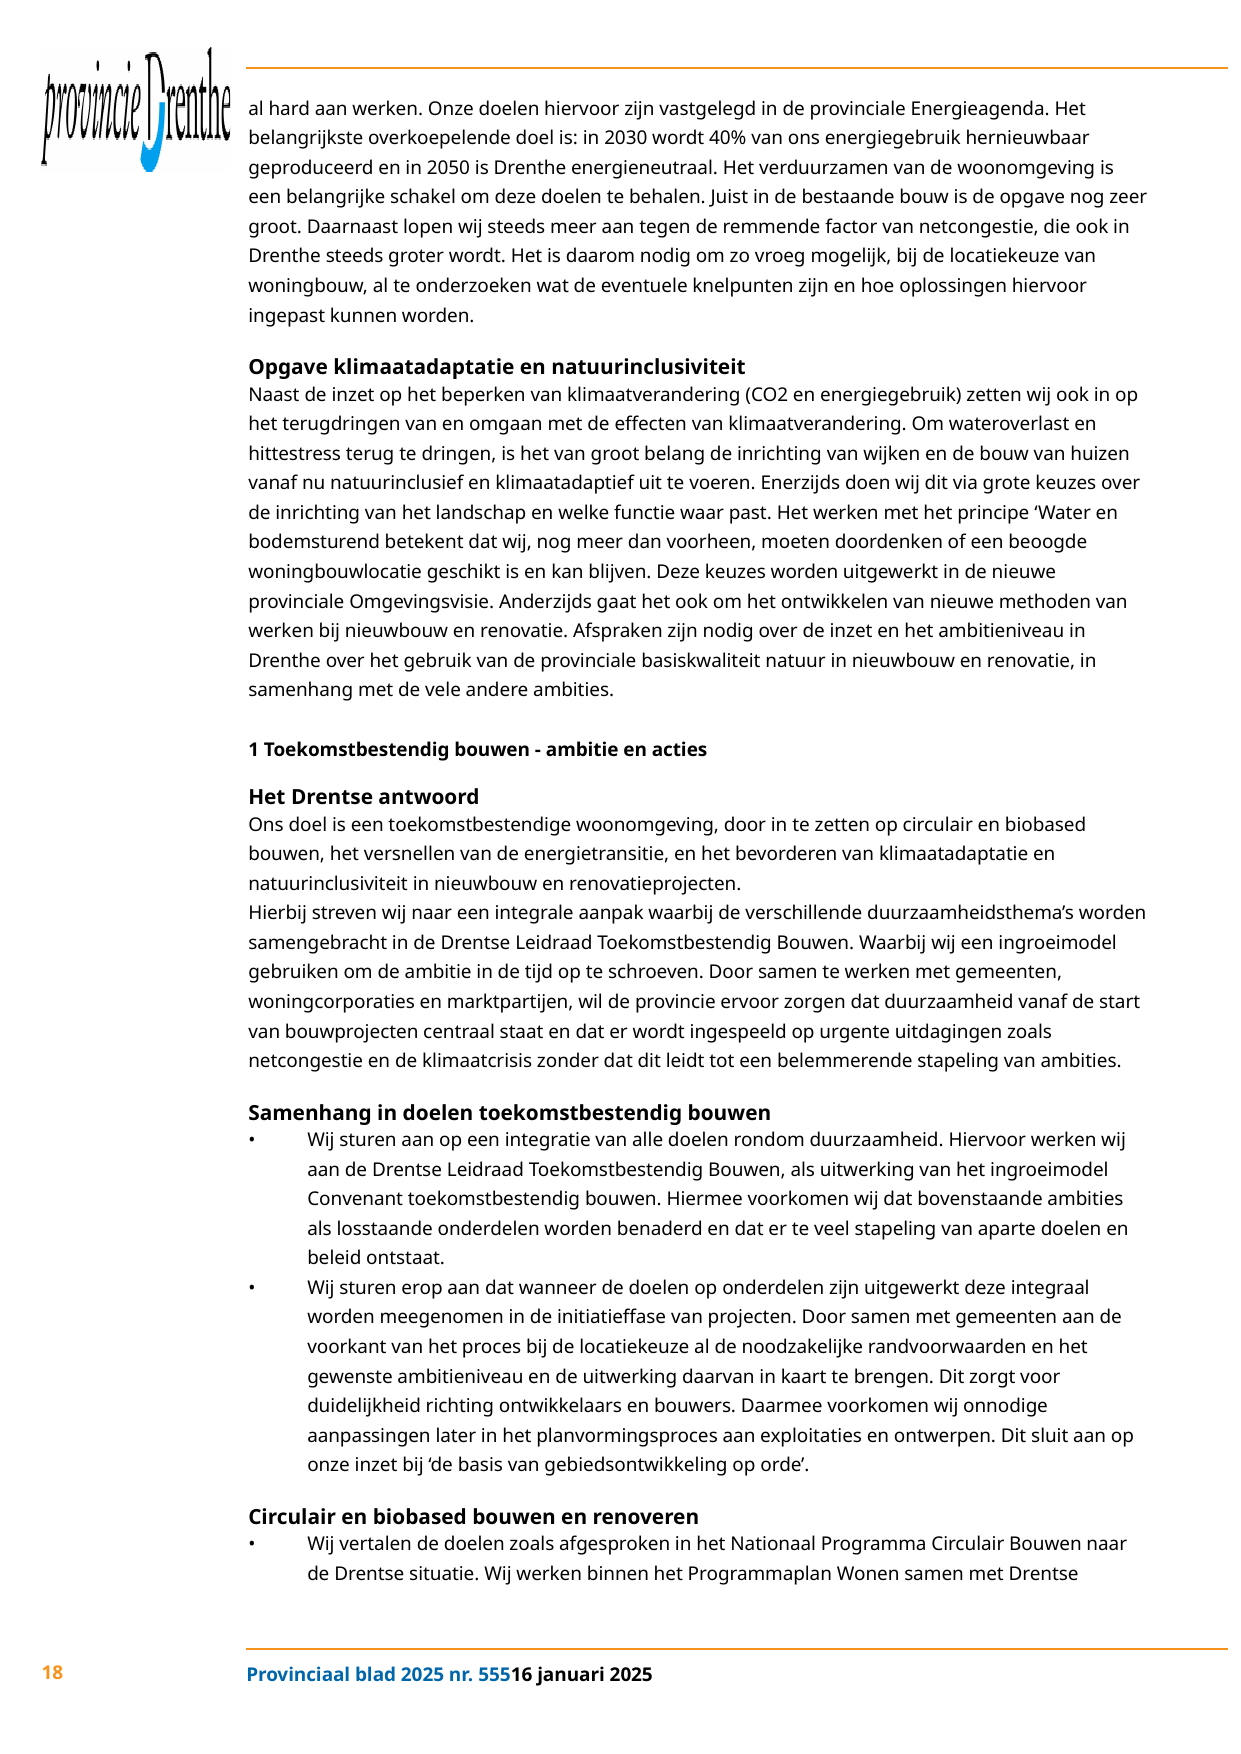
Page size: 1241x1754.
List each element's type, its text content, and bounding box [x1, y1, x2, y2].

text Circulair en biobased bouwen en renoveren [248, 1502, 1152, 1531]
text 1 Toekomstbestendig bouwen - ambitie en acties [248, 736, 1152, 761]
text Naast de inzet op het beperken van klimaatverandering (CO2 en energiegebruik) zetten wij ook in op het terugdringen van en omgaan met de effecten van klimaatverandering. Om wateroverlast en hittestress terug te dringen, is het van groot belang de inrichting van wijken en de bouw van huizen vanaf nu natuurinclusief en klimaatadaptief uit te voeren. Enerzijds doen wij dit via grote keuzes over de inrichting van het landschap en welke functie waar past. Het werken met het principe ‘Water en bodemsturend betekent dat wij, nog meer dan voorheen, moeten doordenken of een beoogde woningbouwlocatie geschikt is en kan blijven. Deze keuzes worden uitgewerkt in de nieuwe provinciale Omgevingsvisie. Anderzijds gaat het ook om het ontwikkelen van nieuwe methoden van werken bij nieuwbouw en renovatie. Afspraken zijn nodig over de inzet en het ambitieniveau in Drenthe over het gebruik van de provinciale basiskwaliteit natuur in nieuwbouw en renovatie, in samenhang met de vele andere ambities. [248, 381, 1152, 702]
list Wij vertalen de doelen zoals afgesproken in het Nationaal Programma Circulair Bouwen naar de Drentse situatie. Wij werken binnen het Programmaplan Wonen samen met Drentse [248, 1531, 1152, 1586]
text Samenhang in doelen toekomstbestendig bouwen [248, 1098, 1152, 1126]
text Opgave klimaatadaptatie en natuurinclusiviteit [248, 352, 1152, 381]
picture [41, 47, 231, 172]
text al hard aan werken. Onze doelen hiervoor zijn vastgelegd in de provinciale Energieagenda. Het belangrijkste overkoepelende doel is: in 2030 wordt 40% van ons energiegebruik hernieuwbaar geproduceerd en in 2050 is Drenthe energieneutraal. Het verduurzamen van de woonomgeving is een belangrijke schakel om deze doelen te behalen. Juist in de bestaande bouw is de opgave nog zeer groot. Daarnaast lopen wij steeds meer aan tegen de remmende factor van netcongestie, die ook in Drenthe steeds groter wordt. Het is daarom nodig om zo vroeg mogelijk, bij de locatiekeuze van woningbouw, al te onderzoeken wat de eventuele knelpunten zijn en hoe oplossingen hiervoor ingepast kunnen worden. [248, 95, 1152, 328]
list Wij sturen aan op een integratie van alle doelen rondom duurzaamheid. Hiervoor werken wij aan de Drentse Leidraad Toekomstbestendig Bouwen, als uitwerking van het ingroeimodel Convenant toekomstbestendig bouwen. Hiermee voorkomen wij dat bovenstaande ambities als losstaande onderdelen worden benaderd en dat er te veel stapeling van aparte doelen en beleid ontstaat. [248, 1126, 1152, 1270]
list Wij sturen erop aan dat wanneer de doelen op onderdelen zijn uitgewerkt deze integraal worden meegenomen in de initiatieffase van projecten. Door samen met gemeenten aan de voorkant van het proces bij de locatiekeuze al de noodzakelijke randvoorwaarden en het gewenste ambitieniveau en de uitwerking daarvan in kaart te brengen. Dit zorgt voor duidelijkheid richting ontwikkelaars en bouwers. Daarmee voorkomen wij onnodige aanpassingen later in het planvormingsproces aan exploitaties en ontwerpen. Dit sluit aan op onze inzet bij ‘de basis van gebiedsontwikkeling op orde’. [248, 1274, 1152, 1477]
text Ons doel is een toekomstbestendige woonomgeving, door in te zetten op circulair en biobased bouwen, het versnellen van de energietransitie, en het bevorderen van klimaatadaptatie en natuurinclusiviteit in nieuwbouw en renovatieprojecten. [248, 811, 1152, 896]
text Het Drentse antwoord [248, 782, 1152, 811]
text Hierbij streven wij naar een integrale aanpak waarbij de verschillende duurzaamheidsthema’s worden samengebracht in de Drentse Leidraad Toekomstbestendig Bouwen. Waarbij wij een ingroeimodel gebruiken om de ambitie in de tijd op te schroeven. Door samen te werken met gemeenten, woningcorporaties en marktpartijen, wil de provincie ervoor zorgen dat duurzaamheid vanaf de start van bouwprojecten centraal staat en dat er wordt ingespeeld op urgente uitdagingen zoals netcongestie en de klimaatcrisis zonder dat dit leidt tot een belemmerende stapeling van ambities. [248, 899, 1152, 1073]
